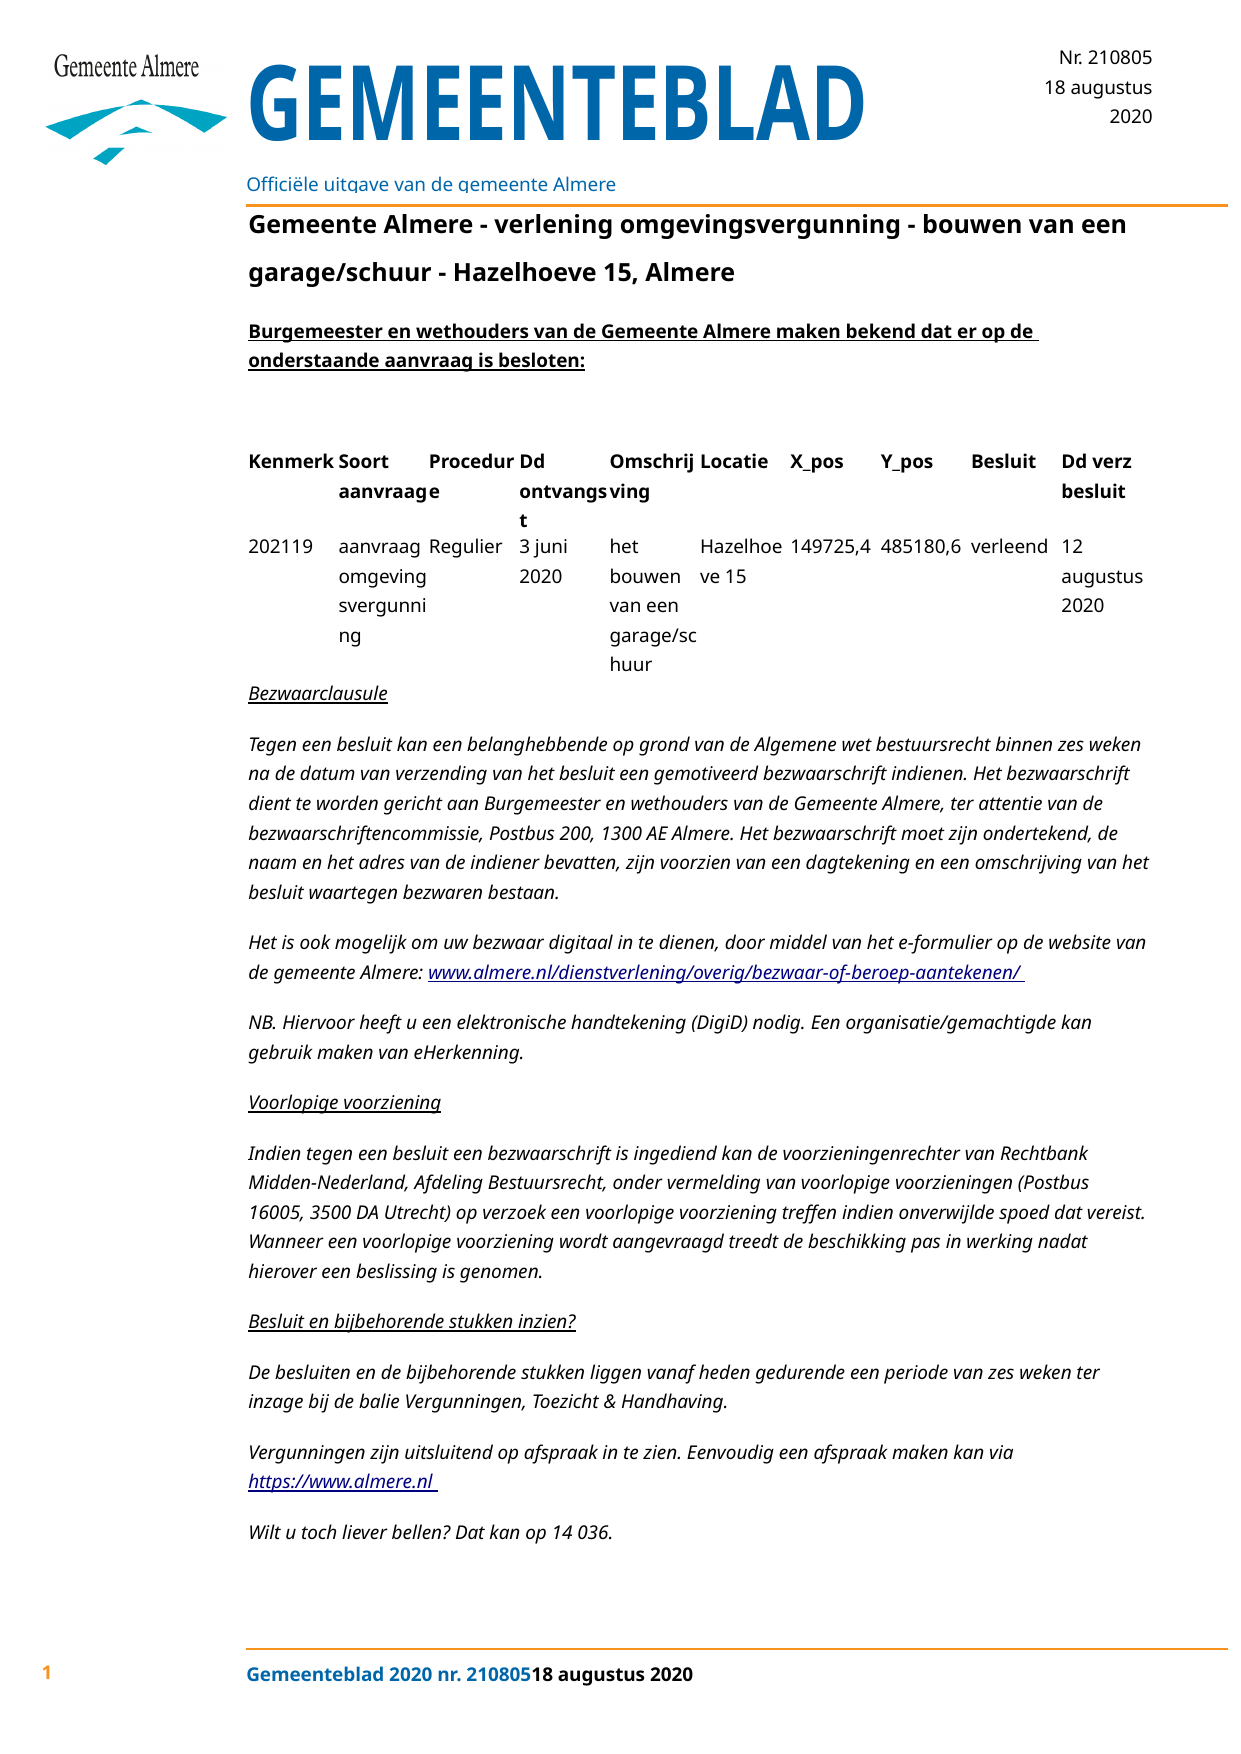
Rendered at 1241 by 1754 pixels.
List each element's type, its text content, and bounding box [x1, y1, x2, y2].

text Vergunningen zijn uitsluitend op afspraak in te zien. Eenvoudig een afspraak maken kan via https://www.almere.nl [248, 1439, 1152, 1494]
text Wilt u toch liever bellen? Dat kan op 14 036. [248, 1519, 1152, 1545]
table_header Procedure [429, 449, 519, 533]
table_cell aanvraag omgevingsvergunning [338, 533, 429, 677]
text Tegen een besluit kan een belanghebbende op grond van de Algemene wet bestuursrecht binnen zes weken na de datum van verzending van het besluit een gemotiveerd bezwaarschrift indienen. Het bezwaarschrift dient te worden gericht aan Burgemeester en wethouders van de Gemeente Almere, ter attentie van de bezwaarschriftencommissie, Postbus 200, 1300 AE Almere. Het bezwaarschrift moet zijn ondertekend, de naam en het adres van de indiener bevatten, zijn voorzien van een dagtekening en een omschrijving van het besluit waartegen bezwaren bestaan. [248, 731, 1152, 905]
table_cell 12 augustus 2020 [1061, 533, 1152, 677]
text Indien tegen een besluit een bezwaarschrift is ingediend kan de voorzieningenrechter van Rechtbank Midden-Nederland, Afdeling Bestuursrecht, onder vermelding van voorlopige voorzieningen (Postbus 16005, 3500 DA Utrecht) op verzoek een voorlopige voorziening treffen indien onverwijlde spoed dat vereist. Wanneer een voorlopige voorziening wordt aangevraagd treedt de beschikking pas in werking nadat hierover een beslissing is genomen. [248, 1140, 1152, 1284]
table_cell 485180,6 [881, 533, 971, 677]
table_header Besluit [971, 449, 1061, 533]
table_header Y_pos [881, 449, 971, 533]
table_cell Regulier [429, 533, 519, 677]
text NB. Hiervoor heeft u een elektronische handtekening (DigiD) nodig. Een organisatie/gemachtigde kan gebruik maken van eHerkenning. [248, 1009, 1152, 1065]
table_cell 3 juni 2020 [519, 533, 609, 677]
table_cell het bouwen van een garage/schuur [609, 533, 700, 677]
text Besluit en bijbehorende stukken inzien? [248, 1308, 1152, 1334]
text Het is ook mogelijk om uw bezwaar digitaal in te dienen, door middel van het e-formulier op de website van de gemeente Almere: www.almere.nl/dienstverlening/overig/bezwaar-of-beroep-aantekenen/ [248, 929, 1152, 985]
table_header Kenmerk [248, 449, 338, 533]
text Gemeente Almere - verlening omgevingsvergunning - bouwen van een garage/schuur - Hazelhoeve 15, Almere [248, 207, 1152, 288]
table_cell Hazelhoeve 15 [700, 533, 790, 677]
table_header Dd verz besluit [1061, 449, 1152, 533]
table_header Soort aanvraag [338, 449, 429, 533]
table_header Locatie [700, 449, 790, 533]
text Bezwaarclausule [248, 681, 1152, 706]
table_cell verleend [971, 533, 1061, 677]
table_header Dd ontvangst [519, 449, 609, 533]
table_header X_pos [790, 449, 881, 533]
text De besluiten en de bijbehorende stukken liggen vanaf heden gedurende een periode van zes weken ter inzage bij de balie Vergunningen, Toezicht & Handhaving. [248, 1359, 1152, 1414]
table_cell 202119 [248, 533, 338, 677]
picture [41, 47, 231, 172]
table_header Omschrijving [609, 449, 700, 533]
text Voorlopige voorziening [248, 1089, 1152, 1115]
table_cell 149725,4 [790, 533, 881, 677]
text Burgemeester en wethouders van de Gemeente Almere maken bekend dat er op de onderstaande aanvraag is besloten: [248, 318, 1152, 373]
